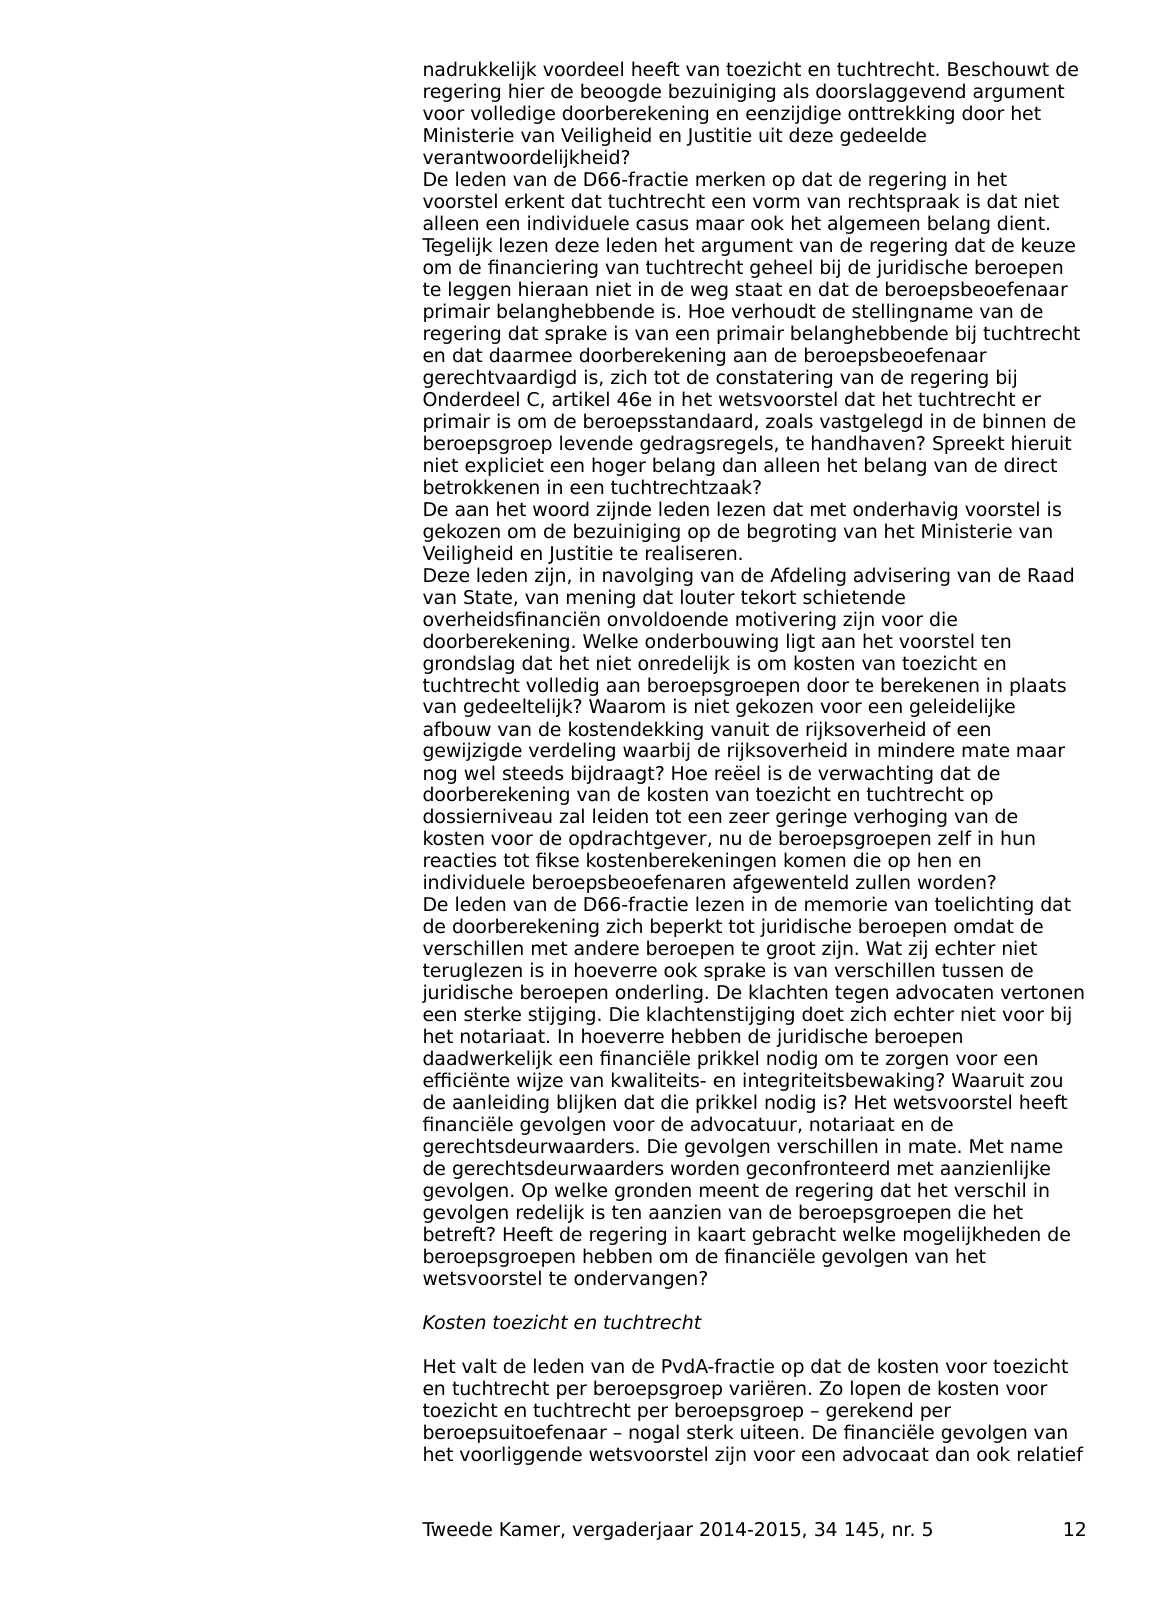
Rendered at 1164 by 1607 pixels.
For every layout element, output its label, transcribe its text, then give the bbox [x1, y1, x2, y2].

text nadrukkelijk voordeel heeft van toezicht en tuchtrecht. Beschouwt de regering hier de beoogde bezuiniging als doorslaggevend argument voor volledige doorberekening en eenzijdige onttrekking door het Ministerie van Veiligheid en Justitie uit deze gedeelde verantwoordelijkheid? [422, 59, 1087, 169]
text De leden van de D66-fractie lezen in de memorie van toelichting dat de doorberekening zich beperkt tot juridische beroepen omdat de verschillen met andere beroepen te groot zijn. Wat zij echter niet teruglezen is in hoeverre ook sprake is van verschillen tussen de juridische beroepen onderling. De klachten tegen advocaten vertonen een sterke stijging. Die klachtenstijging doet zich echter niet voor bij het notariaat. In hoeverre hebben de juridische beroepen daadwerkelijk een financiële prikkel nodig om te zorgen voor een efficiënte wijze van kwaliteits- en integriteitsbewaking? Waaruit zou de aanleiding blijken dat die prikkel nodig is? Het wetsvoorstel heeft financiële gevolgen voor de advocatuur, notariaat en de gerechtsdeurwaarders. Die gevolgen verschillen in mate. Met name de gerechtsdeurwaarders worden geconfronteerd met aanzienlijke gevolgen. Op welke gronden meent de regering dat het verschil in gevolgen redelijk is ten aanzien van de beroepsgroepen die het betreft? Heeft de regering in kaart gebracht welke mogelijkheden de beroepsgroepen hebben om de financiële gevolgen van het wetsvoorstel te ondervangen? [422, 894, 1087, 1290]
text Het valt de leden van de PvdA-fractie op dat de kosten voor toezicht en tuchtrecht per beroepsgroep variëren. Zo lopen de kosten voor toezicht en tuchtrecht per beroepsgroep – gerekend per beroepsuitoefenaar – nogal sterk uiteen. De financiële gevolgen van het voorliggende wetsvoorstel zijn voor een advocaat dan ook relatief [422, 1356, 1087, 1466]
subtitle Kosten toezicht en tuchtrecht [422, 1312, 1087, 1334]
text De leden van de D66-fractie merken op dat de regering in het voorstel erkent dat tuchtrecht een vorm van rechtspraak is dat niet alleen een individuele casus maar ook het algemeen belang dient. Tegelijk lezen deze leden het argument van de regering dat de keuze om de financiering van tuchtrecht geheel bij de juridische beroepen te leggen hieraan niet in de weg staat en dat de beroepsbeoefenaar primair belanghebbende is. Hoe verhoudt de stellingname van de regering dat sprake is van een primair belanghebbende bij tuchtrecht en dat daarmee doorberekening aan de beroepsbeoefenaar gerechtvaardigd is, zich tot de constatering van de regering bij Onderdeel C, artikel 46e in het wetsvoorstel dat het tuchtrecht er primair is om de beroepsstandaard, zoals vastgelegd in de binnen de beroepsgroep levende gedragsregels, te handhaven? Spreekt hieruit niet expliciet een hoger belang dan alleen het belang van de direct betrokkenen in een tuchtrechtzaak? [422, 169, 1087, 499]
text Deze leden zijn, in navolging van de Afdeling advisering van de Raad van State, van mening dat louter tekort schietende overheidsfinanciën onvoldoende motivering zijn voor die doorberekening. Welke onderbouwing ligt aan het voorstel ten grondslag dat het niet onredelijk is om kosten van toezicht en tuchtrecht volledig aan beroepsgroepen door te berekenen in plaats van gedeeltelijk? Waarom is niet gekozen voor een geleidelijke afbouw van de kostendekking vanuit de rijksoverheid of een gewijzigde verdeling waarbij de rijksoverheid in mindere mate maar nog wel steeds bijdraagt? Hoe reëel is de verwachting dat de doorberekening van de kosten van toezicht en tuchtrecht op dossierniveau zal leiden tot een zeer geringe verhoging van de kosten voor de opdrachtgever, nu de beroepsgroepen zelf in hun reacties tot fikse kostenberekeningen komen die op hen en individuele beroepsbeoefenaren afgewenteld zullen worden? [422, 564, 1087, 894]
text De aan het woord zijnde leden lezen dat met onderhavig voorstel is gekozen om de bezuiniging op de begroting van het Ministerie van Veiligheid en Justitie te realiseren. [422, 499, 1087, 564]
